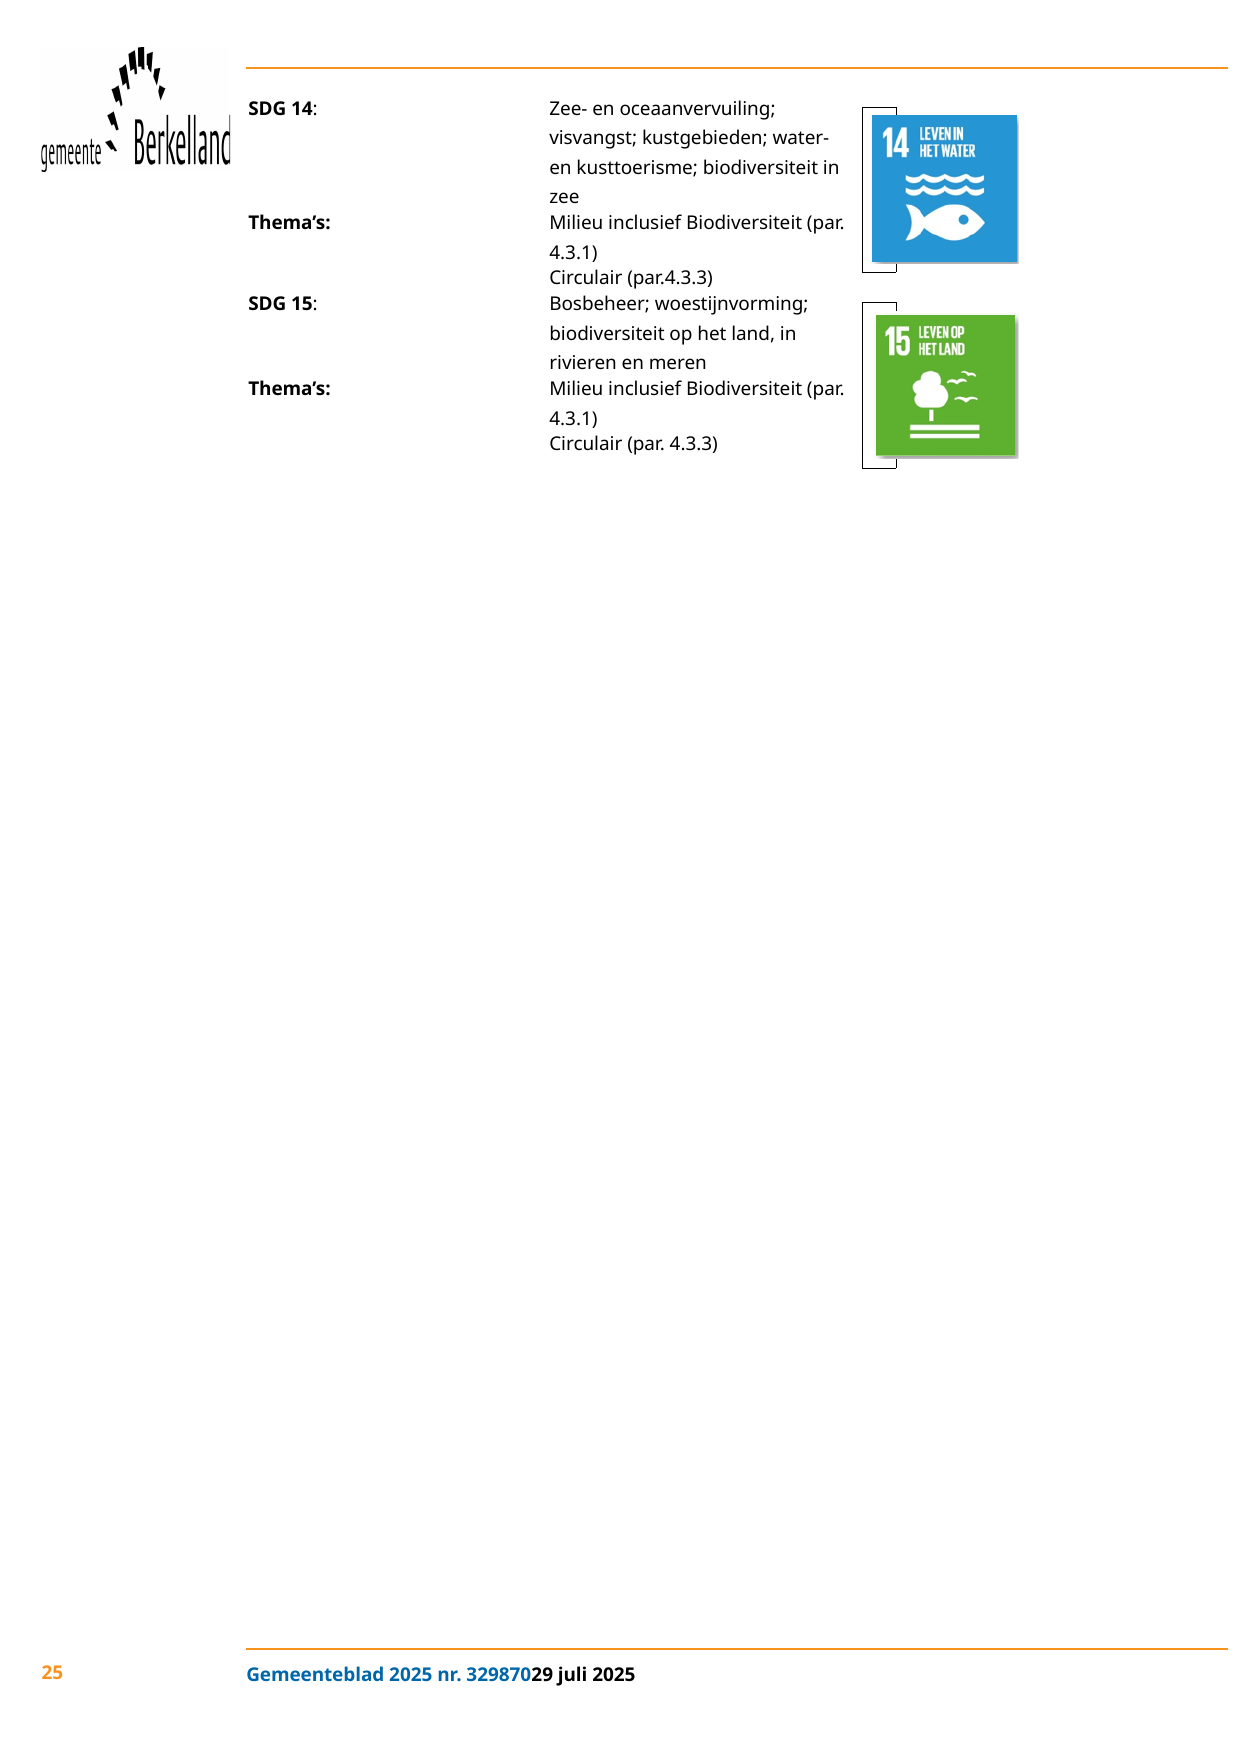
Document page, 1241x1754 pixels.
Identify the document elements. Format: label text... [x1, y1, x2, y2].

table_cell Circulair (par.4.3.3) [549, 265, 850, 290]
table_cell Thema’s: [248, 209, 549, 290]
table_cell Thema’s: [248, 375, 549, 431]
table_cell [850, 290, 1152, 431]
table_cell SDG 15: [248, 290, 549, 375]
picture [871, 115, 1019, 264]
table_cell [863, 303, 896, 431]
table_cell SDG 14: [248, 95, 549, 209]
picture [871, 311, 1019, 459]
table_cell Bosbeheer; woestijnvorming; biodiversiteit op het land, in rivieren en meren [549, 290, 850, 375]
table_cell Zee- en oceaanvervuiling; visvangst; kustgebieden; water- en kusttoerisme; biodiversiteit in zee [549, 95, 850, 209]
table_cell Milieu inclusief Biodiversiteit (par. 4.3.1) [549, 209, 850, 264]
table_cell [850, 95, 1152, 290]
table_cell Circulair (par. 4.3.3) [549, 431, 850, 485]
picture [41, 47, 231, 172]
table_cell Milieu inclusief Biodiversiteit (par. 4.3.1) [549, 375, 850, 431]
